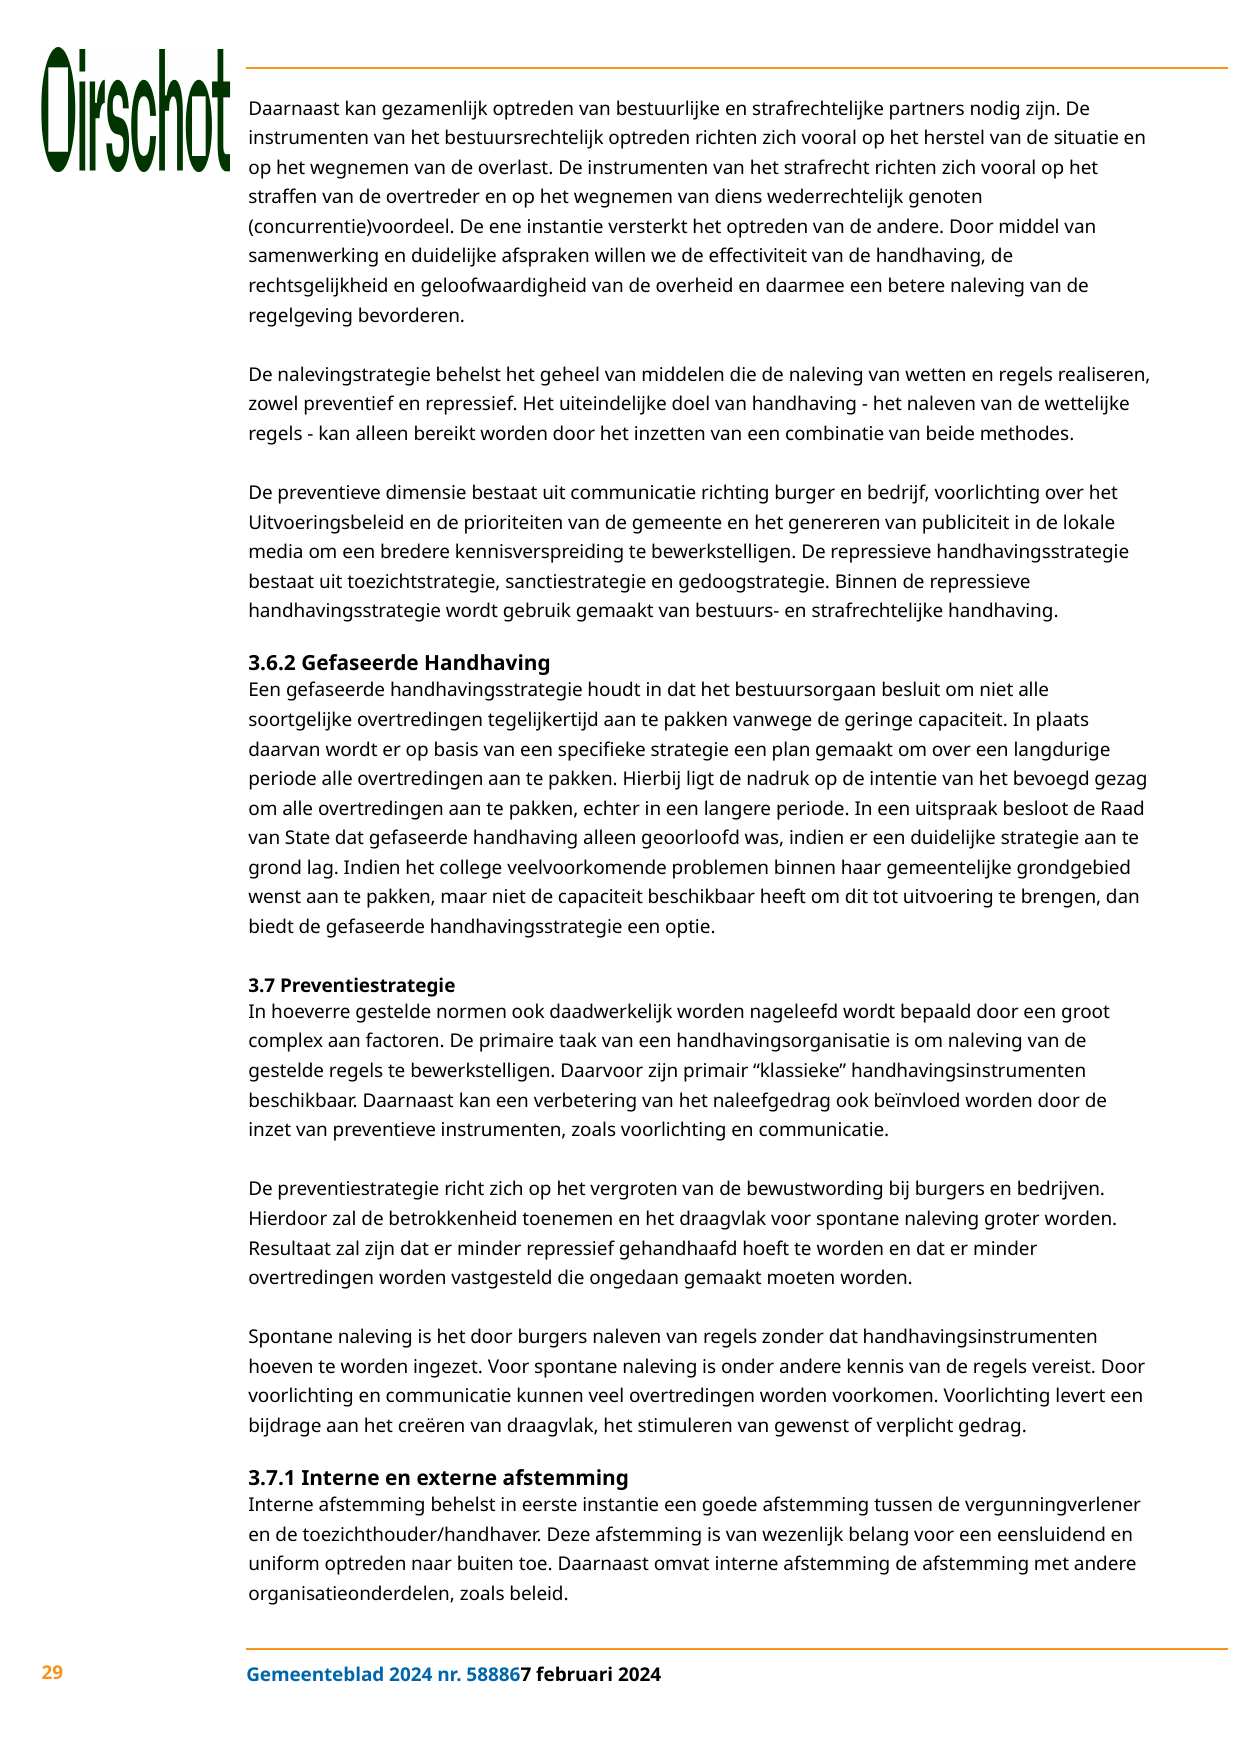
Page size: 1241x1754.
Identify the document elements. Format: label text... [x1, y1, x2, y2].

text In hoeverre gestelde normen ook daadwerkelijk worden nageleefd wordt bepaald door een groot complex aan factoren. De primaire taak van een handhavingsorganisatie is om naleving van de gestelde regels te bewerkstelligen. Daarvoor zijn primair “klassieke” handhavingsinstrumenten beschikbaar. Daarnaast kan een verbetering van het naleefgedrag ook beïnvloed worden door de inzet van preventieve instrumenten, zoals voorlichting en communicatie. [248, 998, 1152, 1142]
text De preventiestrategie richt zich op het vergroten van de bewustwording bij burgers en bedrijven. Hierdoor zal de betrokkenheid toenemen en het draagvlak voor spontane naleving groter worden. Resultaat zal zijn dat er minder repressief gehandhaafd hoeft te worden en dat er minder overtredingen worden vastgesteld die ongedaan gemaakt moeten worden. [248, 1176, 1152, 1290]
text De preventieve dimensie bestaat uit communicatie richting burger en bedrijf, voorlichting over het Uitvoeringsbeleid en de prioriteiten van de gemeente en het genereren van publiciteit in de lokale media om een bredere kennisverspreiding te bewerkstelligen. De repressieve handhavingsstrategie bestaat uit toezichtstrategie, sanctiestrategie en gedoogstrategie. Binnen de repressieve handhavingsstrategie wordt gebruik gemaakt van bestuurs- en strafrechtelijke handhaving. [248, 479, 1152, 623]
text 3.6.2 Gefaseerde Handhaving [248, 648, 1152, 677]
text Daarnaast kan gezamenlijk optreden van bestuurlijke en strafrechtelijke partners nodig zijn. De instrumenten van het bestuursrechtelijk optreden richten zich vooral op het herstel van de situatie en op het wegnemen van de overlast. De instrumenten van het strafrecht richten zich vooral op het straffen van de overtreder en op het wegnemen van diens wederrechtelijk genoten (concurrentie)voordeel. De ene instantie versterkt het optreden van de andere. Door middel van samenwerking en duidelijke afspraken willen we de effectiviteit van de handhaving, de rechtsgelijkheid en geloofwaardigheid van de overheid en daarmee een betere naleving van de regelgeving bevorderen. [248, 95, 1152, 328]
text Interne afstemming behelst in eerste instantie een goede afstemming tussen de vergunningverlener en de toezichthouder/handhaver. Deze afstemming is van wezenlijk belang voor een eensluidend en uniform optreden naar buiten toe. Daarnaast omvat interne afstemming de afstemming met andere organisatieonderdelen, zoals beleid. [248, 1491, 1152, 1606]
picture [41, 47, 231, 172]
text Een gefaseerde handhavingsstrategie houdt in dat het bestuursorgaan besluit om niet alle soortgelijke overtredingen tegelijkertijd aan te pakken vanwege de geringe capaciteit. In plaats daarvan wordt er op basis van een specifieke strategie een plan gemaakt om over een langdurige periode alle overtredingen aan te pakken. Hierbij ligt de nadruk op de intentie van het bevoegd gezag om alle overtredingen aan te pakken, echter in een langere periode. In een uitspraak besloot de Raad van State dat gefaseerde handhaving alleen geoorloofd was, indien er een duidelijke strategie aan te grond lag. Indien het college veelvoorkomende problemen binnen haar gemeentelijke grondgebied wenst aan te pakken, maar niet de capaciteit beschikbaar heeft om dit tot uitvoering te brengen, dan biedt de gefaseerde handhavingsstrategie een optie. [248, 677, 1152, 939]
text Spontane naleving is het door burgers naleven van regels zonder dat handhavingsinstrumenten hoeven te worden ingezet. Voor spontane naleving is onder andere kennis van de regels vereist. Door voorlichting en communicatie kunnen veel overtredingen worden voorkomen. Voorlichting levert een bijdrage aan het creëren van draagvlak, het stimuleren van gewenst of verplicht gedrag. [248, 1323, 1152, 1438]
text 3.7.1 Interne en externe afstemming [248, 1463, 1152, 1491]
text 3.7 Preventiestrategie [248, 972, 1152, 998]
text De nalevingstrategie behelst het geheel van middelen die de naleving van wetten en regels realiseren, zowel preventief en repressief. Het uiteindelijke doel van handhaving - het naleven van de wettelijke regels - kan alleen bereikt worden door het inzetten van een combinatie van beide methodes. [248, 361, 1152, 446]
